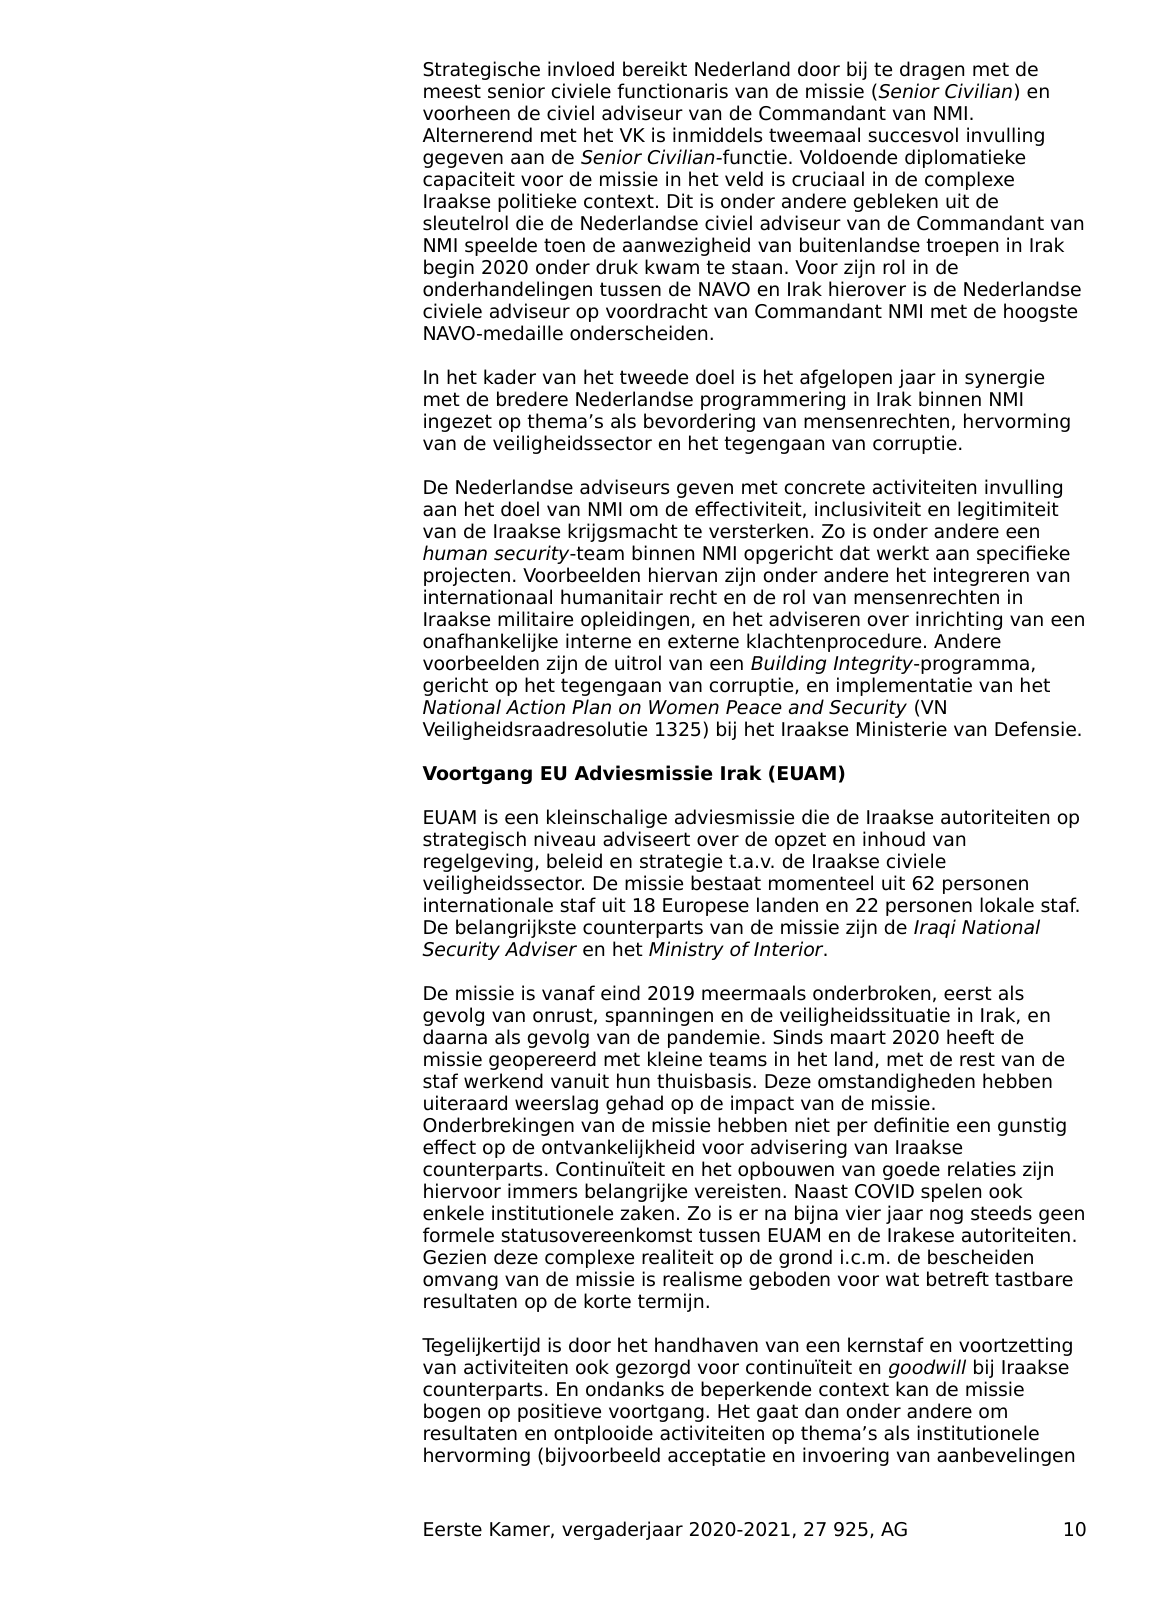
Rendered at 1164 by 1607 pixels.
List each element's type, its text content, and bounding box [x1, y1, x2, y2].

text In het kader van het tweede doel is het afgelopen jaar in synergie met de bredere Nederlandse programmering in Irak binnen NMI ingezet op thema’s als bevordering van mensenrechten, hervorming van de veiligheidssector en het tegengaan van corruptie. [422, 367, 1087, 455]
subtitle Voortgang EU Adviesmissie Irak (EUAM) [422, 763, 1087, 785]
text Tegelijkertijd is door het handhaven van een kernstaf en voortzetting van activiteiten ook gezorgd voor continuïteit en goodwill bij Iraakse counterparts. En ondanks de beperkende context kan de missie bogen op positieve voortgang. Het gaat dan onder andere om resultaten en ontplooide activiteiten op thema’s als institutionele hervorming (bijvoorbeeld acceptatie en invoering van aanbevelingen [422, 1335, 1087, 1467]
text De missie is vanaf eind 2019 meermaals onderbroken, eerst als gevolg van onrust, spanningen en de veiligheidssituatie in Irak, en daarna als gevolg van de pandemie. Sinds maart 2020 heeft de missie geopereerd met kleine teams in het land, met de rest van de staf werkend vanuit hun thuisbasis. Deze omstandigheden hebben uiteraard weerslag gehad op de impact van de missie. Onderbrekingen van de missie hebben niet per definitie een gunstig effect op de ontvankelijkheid voor advisering van Iraakse counterparts. Continuïteit en het opbouwen van goede relaties zijn hiervoor immers belangrijke vereisten. Naast COVID spelen ook enkele institutionele zaken. Zo is er na bijna vier jaar nog steeds geen formele statusovereenkomst tussen EUAM en de Irakese autoriteiten. Gezien deze complexe realiteit op de grond i.c.m. de bescheiden omvang van de missie is realisme geboden voor wat betreft tastbare resultaten op de korte termijn. [422, 983, 1087, 1313]
text EUAM is een kleinschalige adviesmissie die de Iraakse autoriteiten op strategisch niveau adviseert over de opzet en inhoud van regelgeving, beleid en strategie t.a.v. de Iraakse civiele veiligheidssector. De missie bestaat momenteel uit 62 personen internationale staf uit 18 Europese landen en 22 personen lokale staf. De belangrijkste counterparts van de missie zijn de Iraqi National Security Adviser en het Ministry of Interior. [422, 807, 1087, 961]
text Strategische invloed bereikt Nederland door bij te dragen met de meest senior civiele functionaris van de missie (Senior Civilian) en voorheen de civiel adviseur van de Commandant van NMI. Alternerend met het VK is inmiddels tweemaal succesvol invulling gegeven aan de Senior Civilian-functie. Voldoende diplomatieke capaciteit voor de missie in het veld is cruciaal in de complexe Iraakse politieke context. Dit is onder andere gebleken uit de sleutelrol die de Nederlandse civiel adviseur van de Commandant van NMI speelde toen de aanwezigheid van buitenlandse troepen in Irak begin 2020 onder druk kwam te staan. Voor zijn rol in de onderhandelingen tussen de NAVO en Irak hierover is de Nederlandse civiele adviseur op voordracht van Commandant NMI met de hoogste NAVO-medaille onderscheiden. [422, 59, 1087, 345]
text De Nederlandse adviseurs geven met concrete activiteiten invulling aan het doel van NMI om de effectiviteit, inclusiviteit en legitimiteit van de Iraakse krijgsmacht te versterken. Zo is onder andere een human security-team binnen NMI opgericht dat werkt aan specifieke projecten. Voorbeelden hiervan zijn onder andere het integreren van internationaal humanitair recht en de rol van mensenrechten in Iraakse militaire opleidingen, en het adviseren over inrichting van een onafhankelijke interne en externe klachtenprocedure. Andere voorbeelden zijn de uitrol van een Building Integrity-programma, gericht op het tegengaan van corruptie, en implementatie van het National Action Plan on Women Peace and Security (VN Veiligheidsraadresolutie 1325) bij het Iraakse Ministerie van Defensie. [422, 477, 1087, 741]
